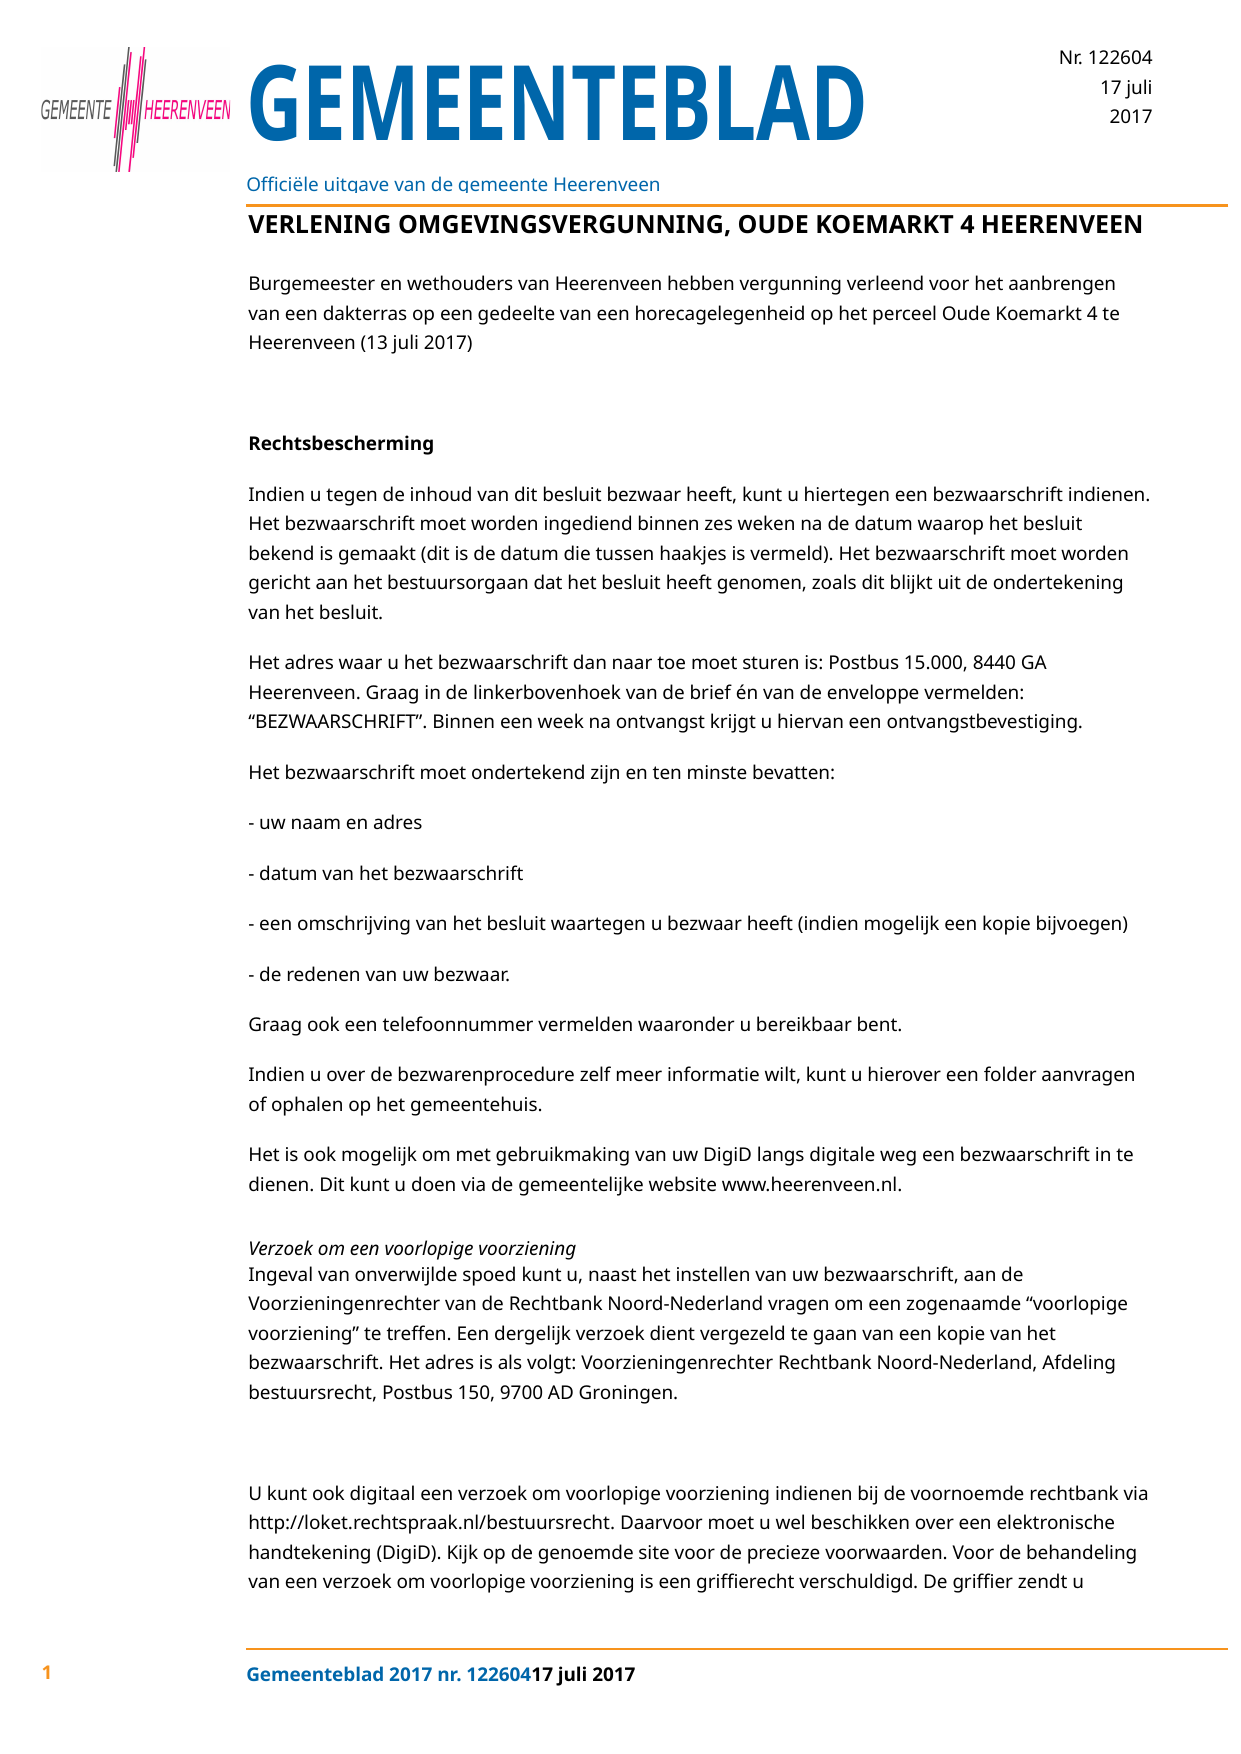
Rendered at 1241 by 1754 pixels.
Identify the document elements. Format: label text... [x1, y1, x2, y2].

text Het adres waar u het bezwaarschrift dan naar toe moet sturen is: Postbus 15.000, 8440 GA Heerenveen. Graag in de linkerbovenhoek van de brief én van de enveloppe vermelden: “BEZWAARSCHRIFT”. Binnen een week na ontvangst krijgt u hiervan een ontvangstbevestiging. [248, 649, 1152, 734]
text Graag ook een telefoonnummer vermelden waaronder u bereikbaar bent. [248, 1011, 1152, 1037]
text U kunt ook digitaal een verzoek om voorlopige voorziening indienen bij de voornoemde rechtbank via http://loket.rechtspraak.nl/bestuursrecht. Daarvoor moet u wel beschikken over een elektronische handtekening (DigiD). Kijk op de genoemde site voor de precieze voorwaarden. Voor de behandeling van een verzoek om voorlopige voorziening is een griffierecht verschuldigd. De griffier zendt u [248, 1480, 1152, 1594]
text - datum van het bezwaarschrift [248, 860, 1152, 886]
text - een omschrijving van het besluit waartegen u bezwaar heeft (indien mogelijk een kopie bijvoegen) [248, 910, 1152, 936]
text Rechtsbescherming [248, 430, 1152, 456]
text VERLENING OMGEVINGSVERGUNNING, OUDE KOEMARKT 4 HEERENVEEN [248, 207, 1152, 241]
text Het is ook mogelijk om met gebruikmaking van uw DigiD langs digitale weg een bezwaarschrift in te dienen. Dit kunt u doen via de gemeentelijke website www.heerenveen.nl. [248, 1142, 1152, 1197]
text - uw naam en adres [248, 809, 1152, 835]
picture [41, 47, 231, 172]
text Indien u over de bezwarenprocedure zelf meer informatie wilt, kunt u hierover een folder aanvragen of ophalen op het gemeentehuis. [248, 1062, 1152, 1117]
text Verzoek om een voorlopige voorziening [248, 1235, 1152, 1261]
text Indien u tegen de inhoud van dit besluit bezwaar heeft, kunt u hiertegen een bezwaarschrift indienen. Het bezwaarschrift moet worden ingediend binnen zes weken na de datum waarop het besluit bekend is gemaakt (dit is de datum die tussen haakjes is vermeld). Het bezwaarschrift moet worden gericht aan het bestuursorgaan dat het besluit heeft genomen, zoals dit blijkt uit de ondertekening van het besluit. [248, 481, 1152, 625]
text Ingeval van onverwijlde spoed kunt u, naast het instellen van uw bezwaarschrift, aan de Voorzieningenrechter van de Rechtbank Noord-Nederland vragen om een zogenaamde “voorlopige voorziening” te treffen. Een dergelijk verzoek dient vergezeld te gaan van een kopie van het bezwaarschrift. Het adres is als volgt: Voorzieningenrechter Rechtbank Noord-Nederland, Afdeling bestuursrecht, Postbus 150, 9700 AD Groningen. [248, 1261, 1152, 1405]
text - de redenen van uw bezwaar. [248, 961, 1152, 986]
text Het bezwaarschrift moet ondertekend zijn en ten minste bevatten: [248, 759, 1152, 785]
text Burgemeester en wethouders van Heerenveen hebben vergunning verleend voor het aanbrengen van een dakterras op een gedeelte van een horecagelegenheid op het perceel Oude Koemarkt 4 te Heerenveen (13 juli 2017) [248, 270, 1152, 355]
